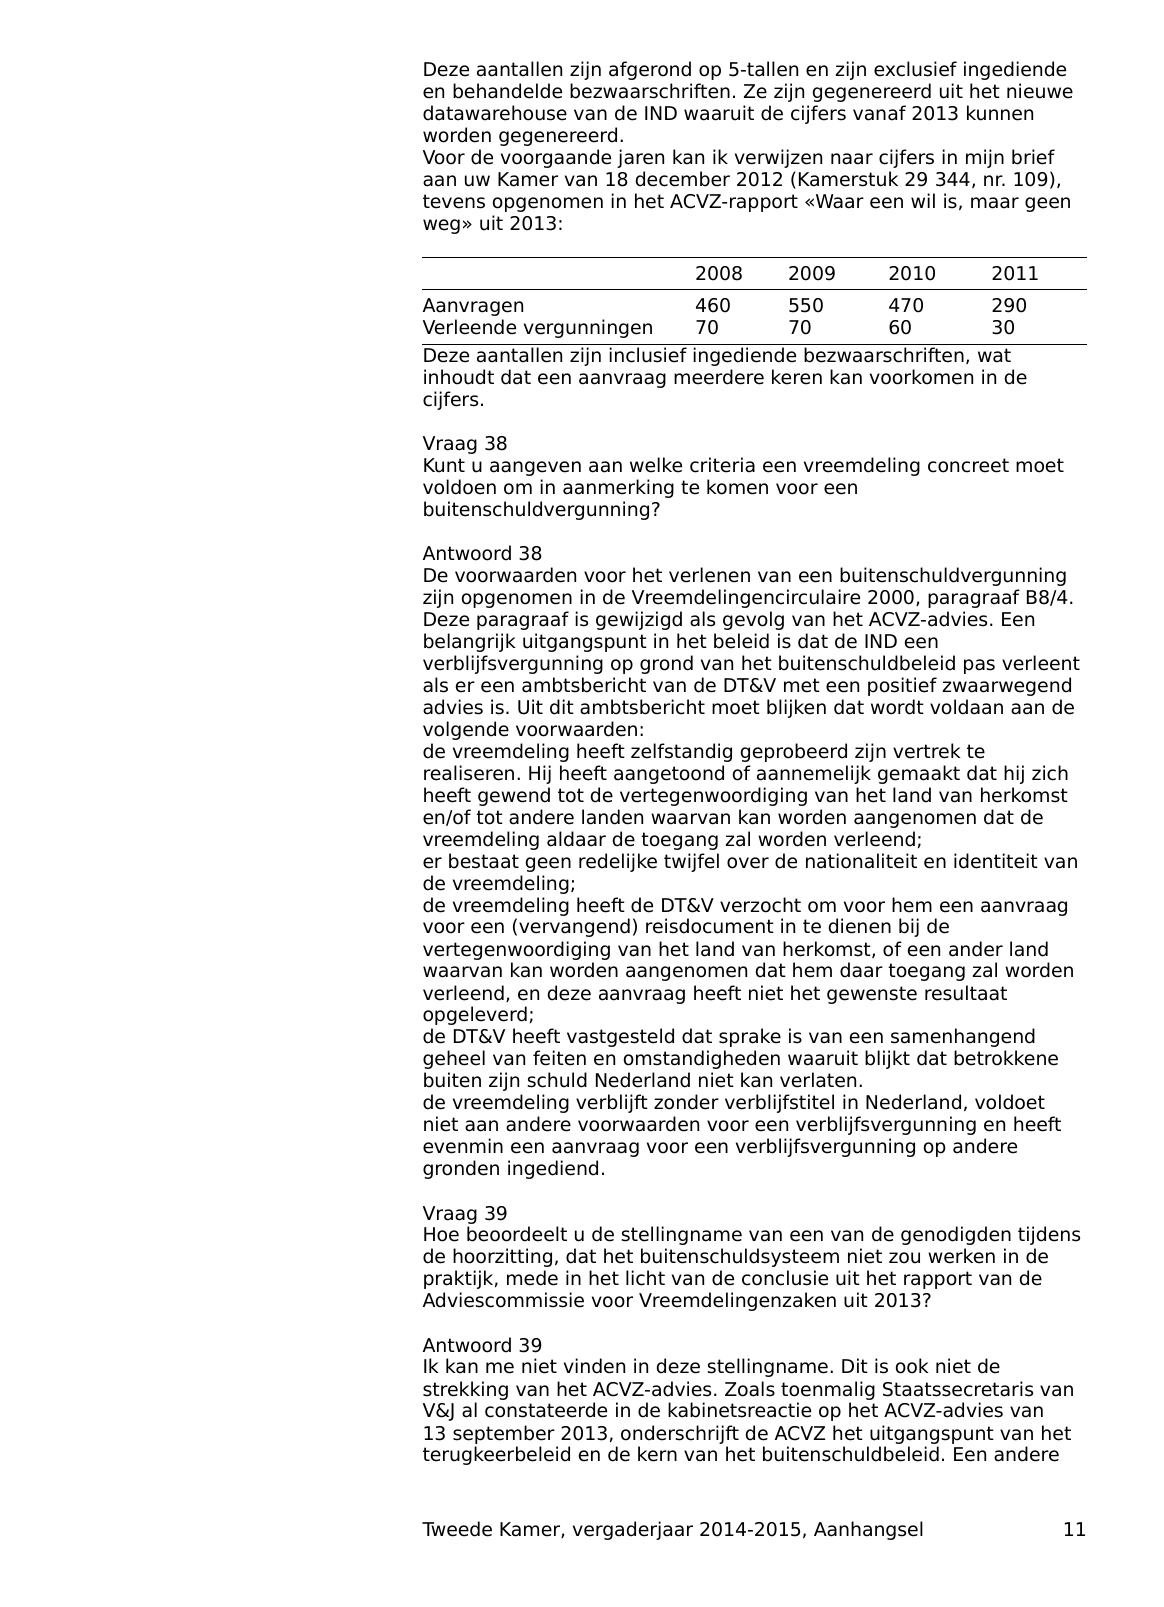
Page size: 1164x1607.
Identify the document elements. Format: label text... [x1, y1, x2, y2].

table_cell 70 [689, 317, 782, 343]
text Antwoord 38 [422, 543, 1087, 565]
text Deze aantallen zijn afgerond op 5-tallen en zijn exclusief ingediende en behandelde bezwaarschriften. Ze zijn gegenereerd uit het nieuwe datawarehouse van de IND waaruit de cijfers vanaf 2013 kunnen worden gegenereerd. [422, 59, 1087, 147]
text Voor de voorgaande jaren kan ik verwijzen naar cijfers in mijn brief aan uw Kamer van 18 december 2012 (Kamerstuk 29 344, nr. 109), tevens opgenomen in het ACVZ-rapport «Waar een wil is, maar geen weg» uit 2013: [422, 147, 1087, 235]
text Antwoord 39 [422, 1334, 1087, 1356]
text de vreemdeling heeft de DT&V verzocht om voor hem een aanvraag voor een (vervangend) reisdocument in te dienen bij de vertegenwoordiging van het land van herkomst, of een ander land waarvan kan worden aangenomen dat hem daar toegang zal worden verleend, en deze aanvraag heeft niet het gewenste resultaat opgeleverd; [422, 894, 1087, 1026]
table_cell 470 [882, 290, 985, 317]
table_cell 460 [689, 290, 782, 317]
text de vreemdeling heeft zelfstandig geprobeerd zijn vertrek te realiseren. Hij heeft aangetoond of aannemelijk gemaakt dat hij zich heeft gewend tot de vertegenwoordiging van het land van herkomst en/of tot andere landen waarvan kan worden aangenomen dat de vreemdeling aldaar de toegang zal worden verleend; [422, 741, 1087, 851]
text Deze aantallen zijn inclusief ingediende bezwaarschriften, wat inhoudt dat een aanvraag meerdere keren kan voorkomen in de cijfers. [422, 345, 1087, 411]
table_cell 70 [782, 317, 882, 343]
text de vreemdeling verblijft zonder verblijfstitel in Nederland, voldoet niet aan andere voorwaarden voor een verblijfsvergunning en heeft evenmin een aanvraag voor een verblijfsvergunning op andere gronden ingediend. [422, 1092, 1087, 1180]
table_header 2010 [882, 258, 985, 289]
text Ik kan me niet vinden in deze stellingname. Dit is ook niet de strekking van het ACVZ-advies. Zoals toenmalig Staatssecretaris van V&J al constateerde in de kabinetsreactie op het ACVZ-advies van 13 september 2013, onderschrijft de ACVZ het uitgangspunt van het terugkeerbeleid en de kern van het buitenschuldbeleid. Een andere [422, 1356, 1087, 1466]
table_cell 60 [882, 317, 985, 343]
text de DT&V heeft vastgesteld dat sprake is van een samenhangend geheel van feiten en omstandigheden waaruit blijkt dat betrokkene buiten zijn schuld Nederland niet kan verlaten. [422, 1026, 1087, 1092]
table_header 2011 [985, 258, 1087, 289]
text De voorwaarden voor het verlenen van een buitenschuldvergunning zijn opgenomen in de Vreemdelingencirculaire 2000, paragraaf B8/4. Deze paragraaf is gewijzigd als gevolg van het ACVZ-advies. Een belangrijk uitgangspunt in het beleid is dat de IND een verblijfsvergunning op grond van het buitenschuldbeleid pas verleent als er een ambtsbericht van de DT&V met een positief zwaarwegend advies is. Uit dit ambtsbericht moet blijken dat wordt voldaan aan de volgende voorwaarden: [422, 565, 1087, 741]
table_header [422, 258, 689, 289]
text Vraag 38 [422, 433, 1087, 455]
table_cell Aanvragen [422, 290, 689, 317]
table_cell 290 [985, 290, 1087, 317]
text er bestaat geen redelijke twijfel over de nationaliteit en identiteit van de vreemdeling; [422, 851, 1087, 894]
text Hoe beoordeelt u de stellingname van een van de genodigden tijdens de hoorzitting, dat het buitenschuldsysteem niet zou werken in de praktijk, mede in het licht van de conclusie uit het rapport van de Adviescommissie voor Vreemdelingenzaken uit 2013? [422, 1224, 1087, 1312]
table_cell Verleende vergunningen [422, 317, 689, 343]
text Vraag 39 [422, 1202, 1087, 1224]
table_cell 550 [782, 290, 882, 317]
table_header 2009 [782, 258, 882, 289]
table_header 2008 [689, 258, 782, 289]
table_cell 30 [985, 317, 1087, 343]
text Kunt u aangeven aan welke criteria een vreemdeling concreet moet voldoen om in aanmerking te komen voor een buitenschuldvergunning? [422, 455, 1087, 521]
